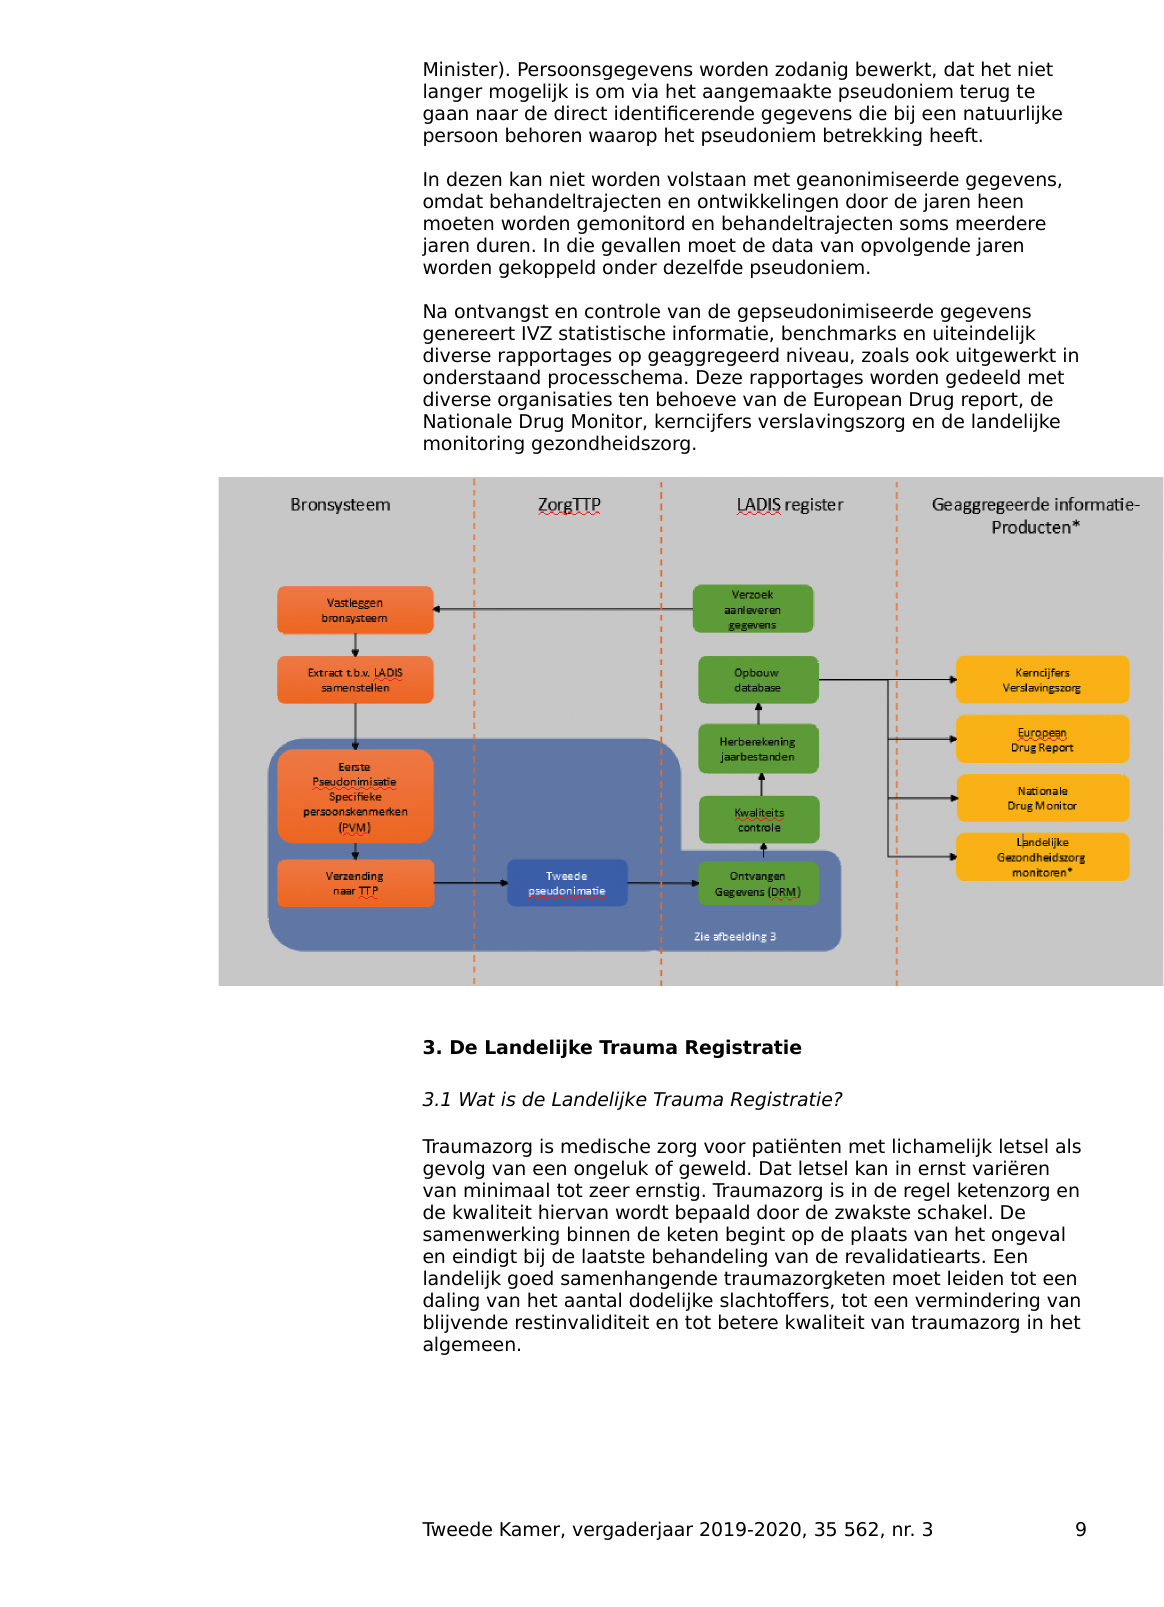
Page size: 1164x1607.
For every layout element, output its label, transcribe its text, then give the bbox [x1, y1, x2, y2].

text In dezen kan niet worden volstaan met geanonimiseerde gegevens, omdat behandeltrajecten en ontwikkelingen door de jaren heen moeten worden gemonitord en behandeltrajecten soms meerdere jaren duren. In die gevallen moet de data van opvolgende jaren worden gekoppeld onder dezelfde pseudoniem. [422, 169, 1087, 279]
subtitle 3. De Landelijke Trauma Registratie [422, 1037, 1087, 1059]
subtitle 3.1 Wat is de Landelijke Trauma Registratie? [422, 1089, 1087, 1111]
text Na ontvangst en controle van de gepseudonimiseerde gegevens genereert IVZ statistische informatie, benchmarks en uiteindelijk diverse rapportages op geaggregeerd niveau, zoals ook uitgewerkt in onderstaand processchema. Deze rapportages worden gedeeld met diverse organisaties ten behoeve van de European Drug report, de Nationale Drug Monitor, kerncijfers verslavingszorg en de landelijke monitoring gezondheidszorg. [422, 301, 1087, 455]
text Traumazorg is medische zorg voor patiënten met lichamelijk letsel als gevolg van een ongeluk of geweld. Dat letsel kan in ernst variëren van minimaal tot zeer ernstig. Traumazorg is in de regel ketenzorg en de kwaliteit hiervan wordt bepaald door de zwakste schakel. De samenwerking binnen de keten begint op de plaats van het ongeval en eindigt bij de laatste behandeling van de revalidatiearts. Een landelijk goed samenhangende traumazorgketen moet leiden tot een daling van het aantal dodelijke slachtoffers, tot een vermindering van blijvende restinvaliditeit en tot betere kwaliteit van traumazorg in het algemeen. [422, 1136, 1087, 1356]
picture [218, 477, 1164, 986]
text Minister). Persoonsgegevens worden zodanig bewerkt, dat het niet langer mogelijk is om via het aangemaakte pseudoniem terug te gaan naar de direct identificerende gegevens die bij een natuurlijke persoon behoren waarop het pseudoniem betrekking heeft. [422, 59, 1087, 147]
